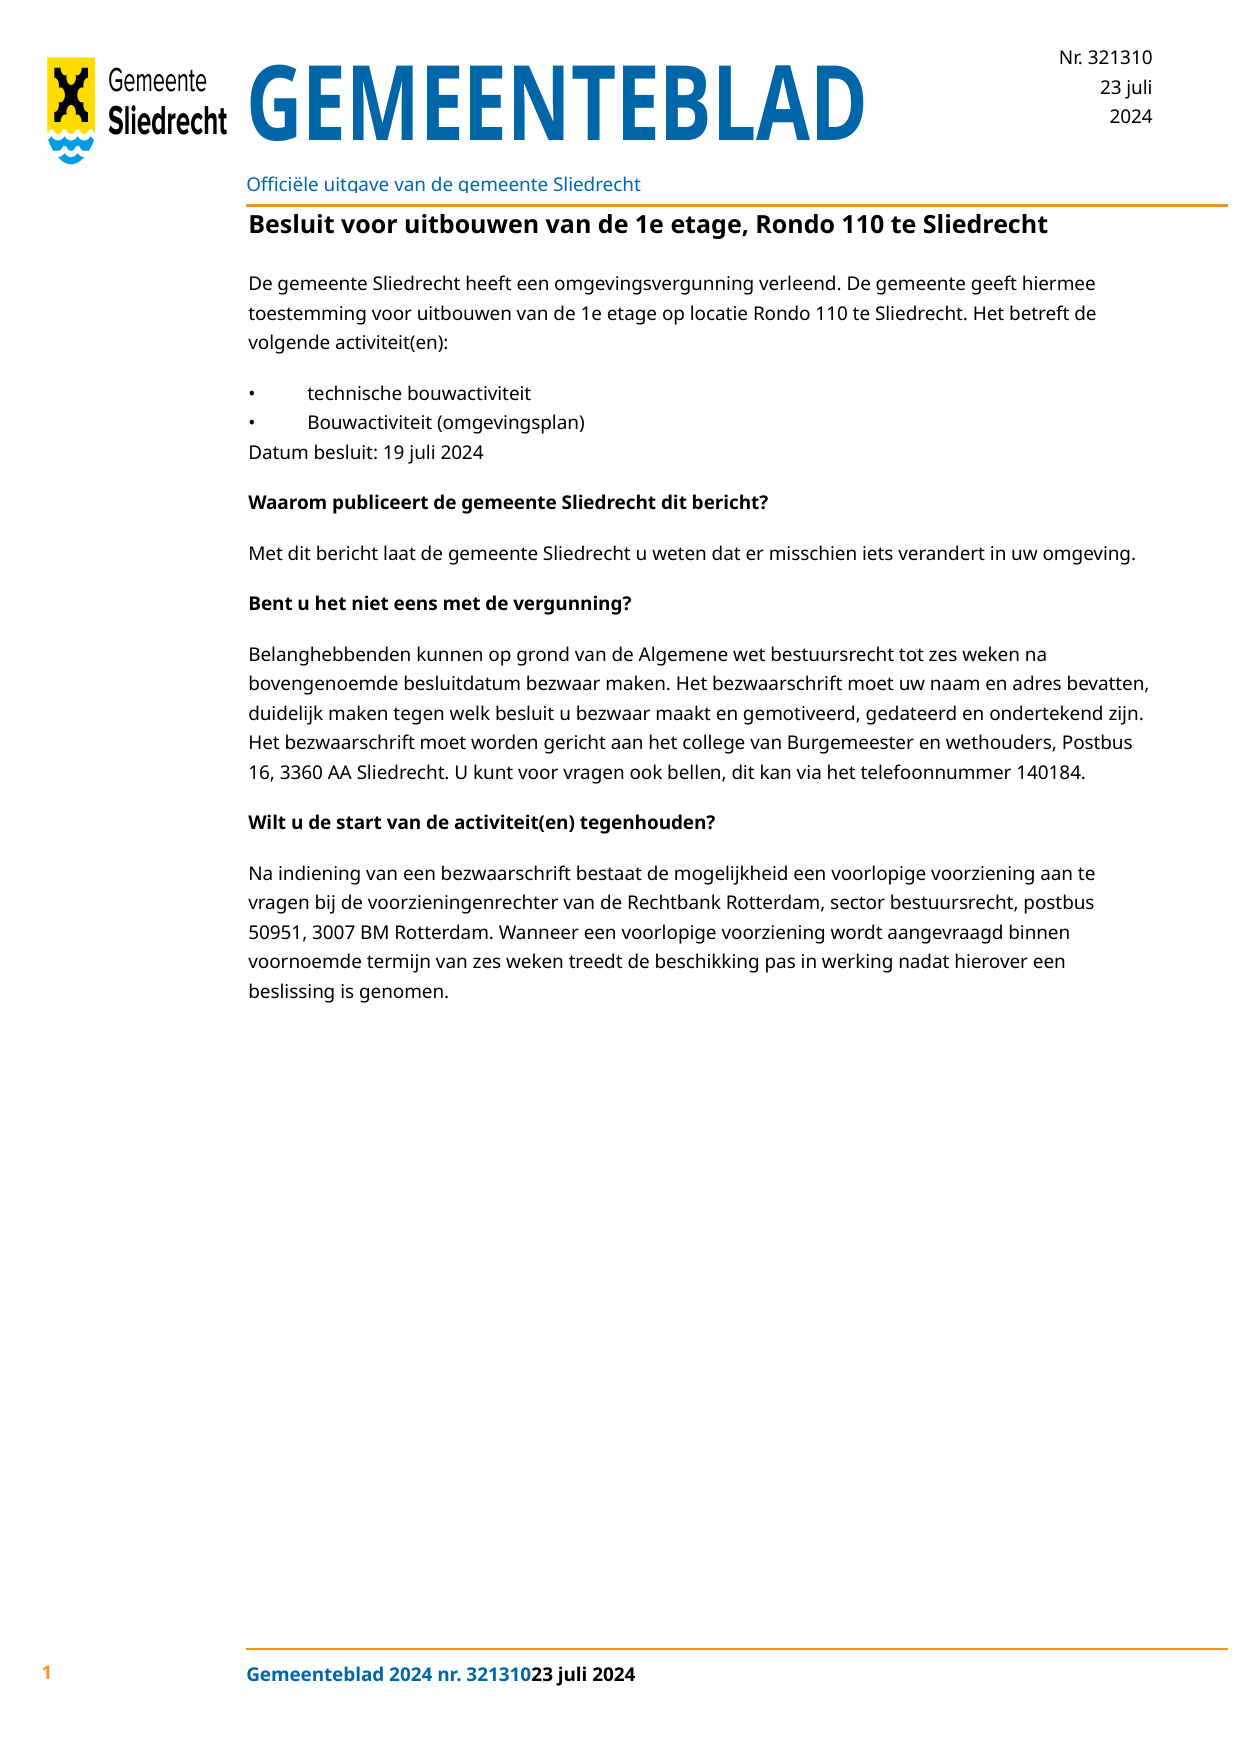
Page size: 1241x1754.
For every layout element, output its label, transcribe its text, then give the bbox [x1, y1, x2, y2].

text Wilt u de start van de activiteit(en) tegenhouden? [248, 809, 1152, 835]
text De gemeente Sliedrecht heeft een omgevingsvergunning verleend. De gemeente geeft hiermee toestemming voor uitbouwen van de 1e etage op locatie Rondo 110 te Sliedrecht. Het betreft de volgende activiteit(en): [248, 270, 1152, 355]
text Waarom publiceert de gemeente Sliedrecht dit bericht? [248, 489, 1152, 515]
list technische bouwactiviteit [248, 380, 1152, 406]
text Na indiening van een bezwaarschrift bestaat de mogelijkheid een voorlopige voorziening aan te vragen bij de voorzieningenrechter van de Rechtbank Rotterdam, sector bestuursrecht, postbus 50951, 3007 BM Rotterdam. Wanneer een voorlopige voorziening wordt aangevraagd binnen voornoemde termijn van zes weken treedt de beschikking pas in werking nadat hierover een beslissing is genomen. [248, 860, 1152, 1004]
text Bent u het niet eens met de vergunning? [248, 590, 1152, 616]
text Met dit bericht laat de gemeente Sliedrecht u weten dat er misschien iets verandert in uw omgeving. [248, 540, 1152, 566]
picture [41, 47, 231, 172]
text Besluit voor uitbouwen van de 1e etage, Rondo 110 te Sliedrecht [248, 207, 1152, 241]
text Belanghebbenden kunnen op grond van de Algemene wet bestuursrecht tot zes weken na bovengenoemde besluitdatum bezwaar maken. Het bezwaarschrift moet uw naam en adres bevatten, duidelijk maken tegen welk besluit u bezwaar maakt en gemotiveerd, gedateerd en ondertekend zijn. Het bezwaarschrift moet worden gericht aan het college van Burgemeester en wethouders, Postbus 16, 3360 AA Sliedrecht. U kunt voor vragen ook bellen, dit kan via het telefoonnummer 140184. [248, 641, 1152, 785]
text Datum besluit: 19 juli 2024 [248, 439, 1152, 465]
list Bouwactiviteit (omgevingsplan) [248, 409, 1152, 435]
